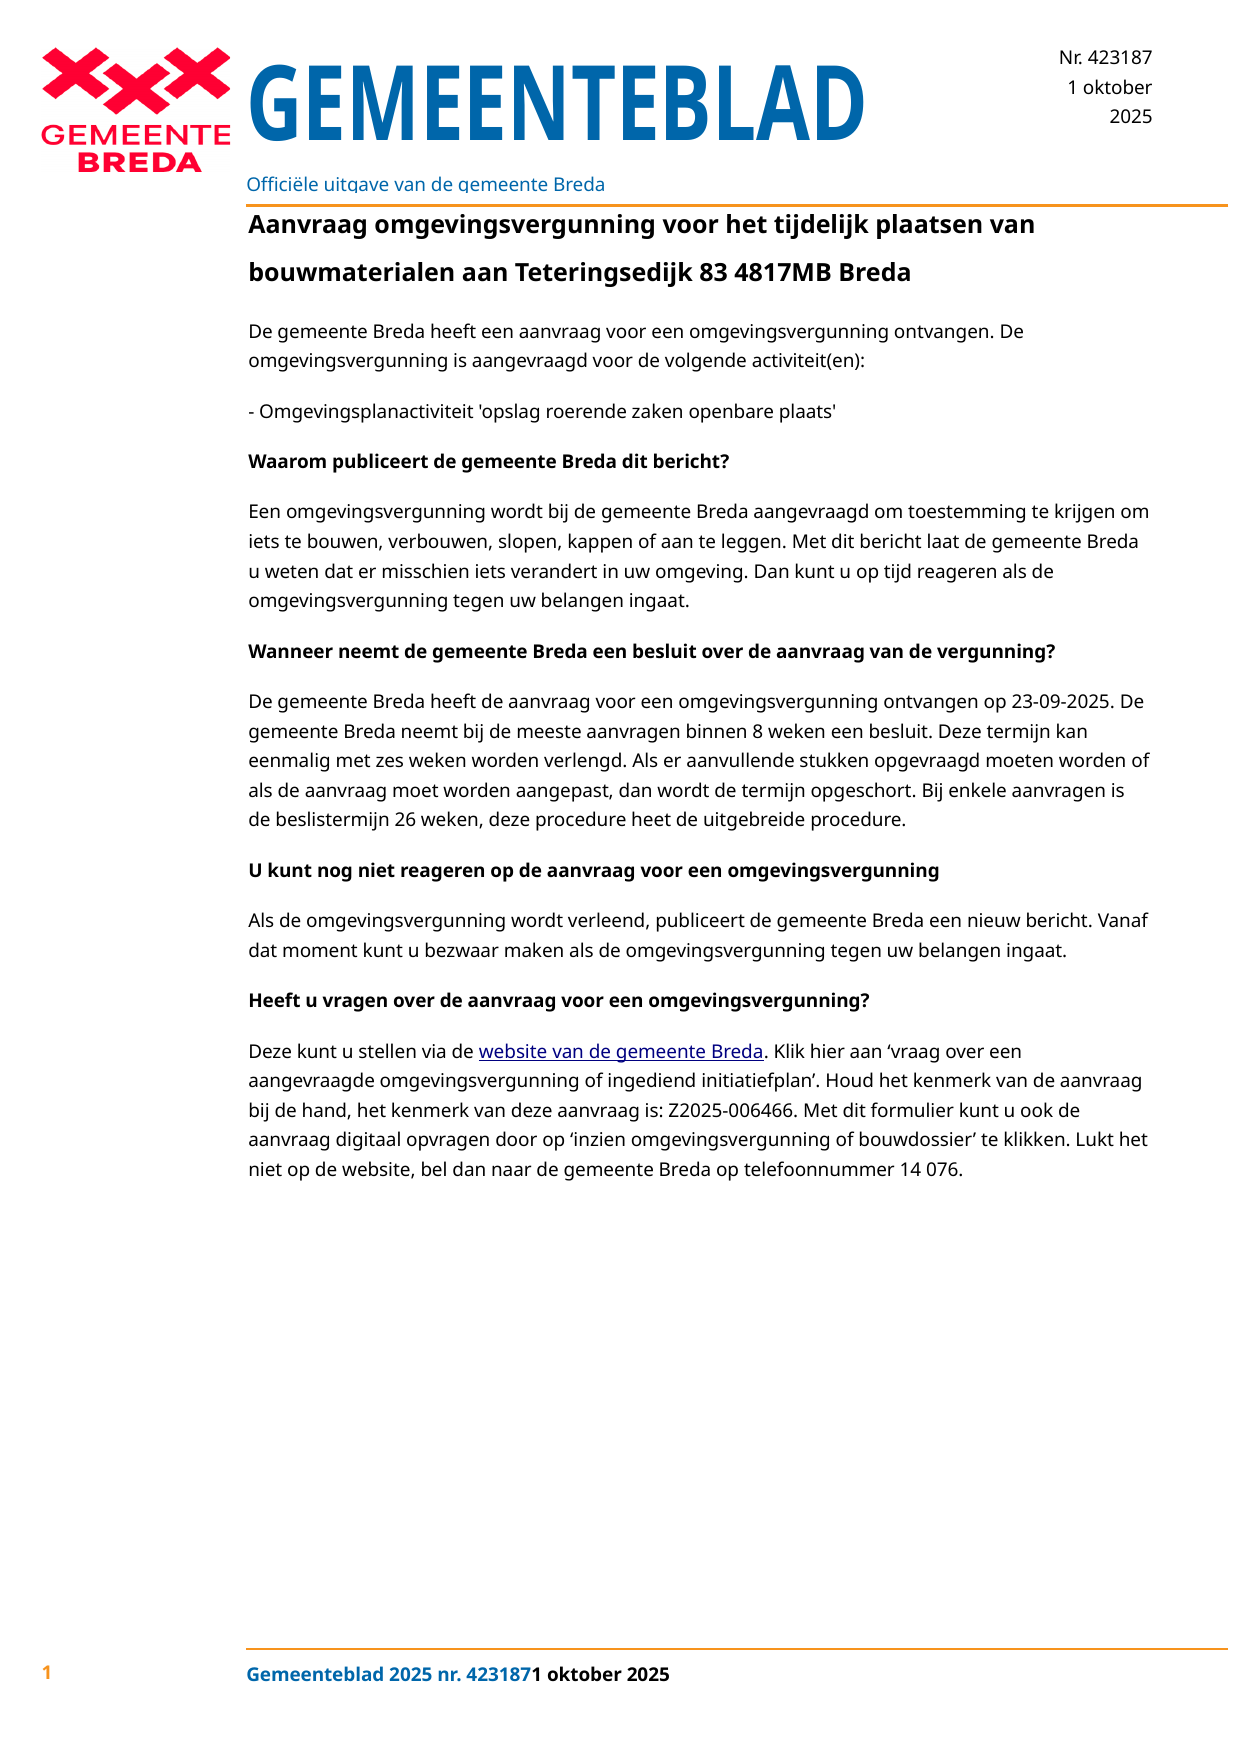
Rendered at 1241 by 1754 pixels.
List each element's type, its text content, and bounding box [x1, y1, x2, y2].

text Een omgevingsvergunning wordt bij de gemeente Breda aangevraagd om toestemming te krijgen om iets te bouwen, verbouwen, slopen, kappen of aan te leggen. Met dit bericht laat de gemeente Breda u weten dat er misschien iets verandert in uw omgeving. Dan kunt u op tijd reageren als de omgevingsvergunning tegen uw belangen ingaat. [248, 499, 1152, 613]
text Aanvraag omgevingsvergunning voor het tijdelijk plaatsen van bouwmaterialen aan Teteringsedijk 83 4817MB Breda [248, 207, 1152, 288]
text De gemeente Breda heeft een aanvraag voor een omgevingsvergunning ontvangen. De omgevingsvergunning is aangevraagd voor de volgende activiteit(en): [248, 318, 1152, 373]
text Heeft u vragen over de aanvraag voor een omgevingsvergunning? [248, 987, 1152, 1013]
text Wanneer neemt de gemeente Breda een besluit over de aanvraag van de vergunning? [248, 638, 1152, 664]
text De gemeente Breda heeft de aanvraag voor een omgevingsvergunning ontvangen op 23-09-2025. De gemeente Breda neemt bij de meeste aanvragen binnen 8 weken een besluit. Deze termijn kan eenmalig met zes weken worden verlengd. Als er aanvullende stukken opgevraagd moeten worden of als de aanvraag moet worden aangepast, dan wordt de termijn opgeschort. Bij enkele aanvragen is de beslistermijn 26 weken, deze procedure heet de uitgebreide procedure. [248, 688, 1152, 832]
text U kunt nog niet reageren op de aanvraag voor een omgevingsvergunning [248, 857, 1152, 883]
text Als de omgevingsvergunning wordt verleend, publiceert de gemeente Breda een nieuw bericht. Vanaf dat moment kunt u bezwaar maken als de omgevingsvergunning tegen uw belangen ingaat. [248, 907, 1152, 963]
text Deze kunt u stellen via de website van de gemeente Breda. Klik hier aan ‘vraag over een aangevraagde omgevingsvergunning of ingediend initiatiefplan’. Houd het kenmerk van de aanvraag bij de hand, het kenmerk van deze aanvraag is: Z2025-006466. Met dit formulier kunt u ook de aanvraag digitaal opvragen door op ‘inzien omgevingsvergunning of bouwdossier’ te klikken. Lukt het niet op de website, bel dan naar de gemeente Breda op telefoonnummer 14 076. [248, 1038, 1152, 1182]
text - Omgevingsplanactiviteit 'opslag roerende zaken openbare plaats' [248, 398, 1152, 424]
picture [41, 47, 231, 172]
text Waarom publiceert de gemeente Breda dit bericht? [248, 448, 1152, 474]
